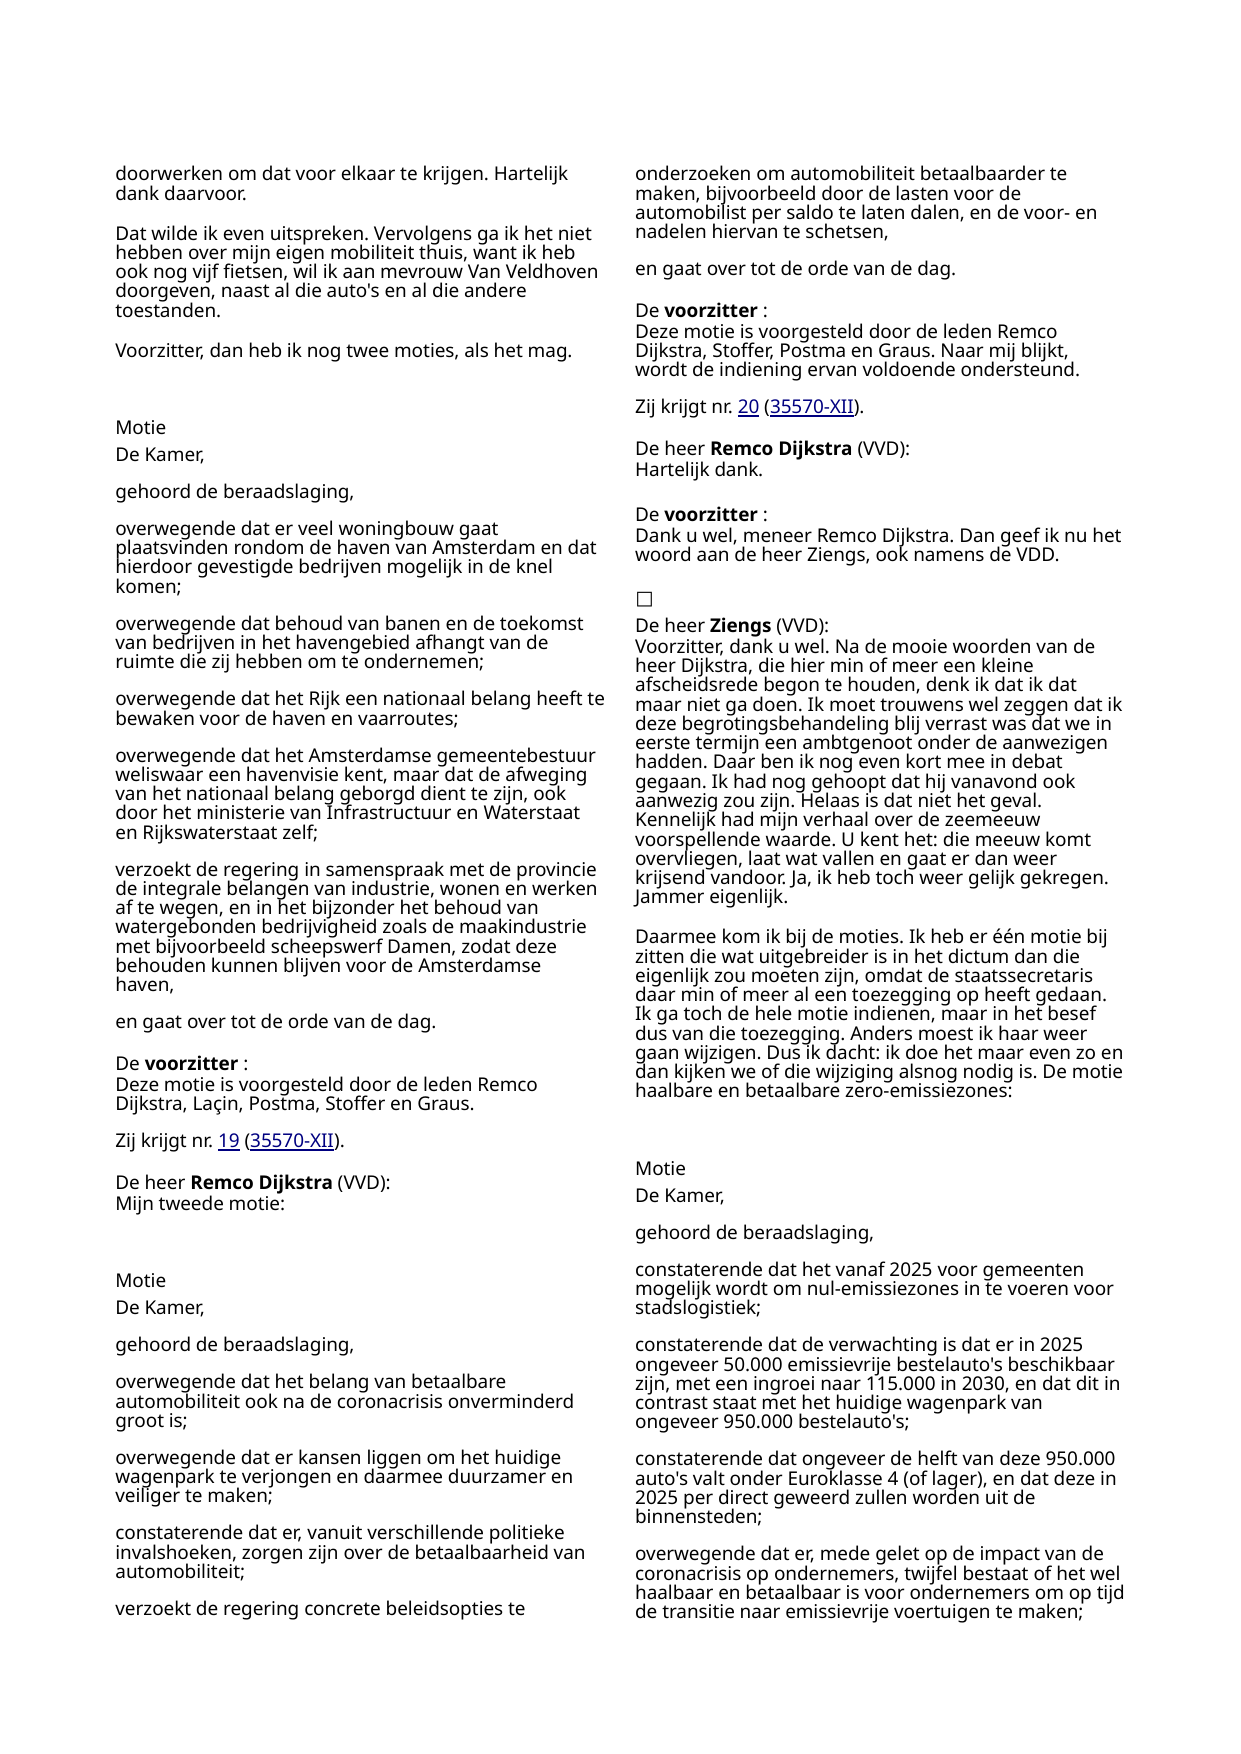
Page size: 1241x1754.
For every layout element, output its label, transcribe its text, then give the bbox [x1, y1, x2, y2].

text constaterende dat de verwachting is dat er in 2025 ongeveer 50.000 emissievrije bestelauto's beschikbaar zijn, met een ingroei naar 115.000 in 2030, en dat dit in contrast staat met het huidige wagenpark van ongeveer 950.000 bestelauto's; [635, 1336, 1125, 1433]
text onderzoeken om automobiliteit betaalbaarder te maken, bijvoorbeeld door de lasten voor de automobilist per saldo te laten dalen, en de voor- en nadelen hiervan te schetsen, [635, 165, 1125, 242]
text De Kamer, [635, 1187, 1125, 1206]
text doorwerken om dat voor elkaar te krijgen. Hartelijk dank daarvoor. [115, 165, 605, 204]
text overwegende dat er kansen liggen om het huidige wagenpark te verjongen en daarmee duurzamer en veiliger te maken; [115, 1449, 605, 1507]
text constaterende dat het vanaf 2025 voor gemeenten mogelijk wordt om nul-emissiezones in te voeren voor stadslogistiek; [635, 1261, 1125, 1319]
text overwegende dat er, mede gelet op de impact van de coronacrisis op ondernemers, twijfel bestaat of het wel haalbaar en betaalbaar is voor ondernemers om op tijd de transitie naar emissievrije voertuigen te maken; [635, 1545, 1125, 1622]
text De heer Remco Dijkstra (VVD): [635, 435, 1125, 461]
text Motie [635, 1155, 1125, 1181]
text constaterende dat er, vanuit verschillende politieke invalshoeken, zorgen zijn over de betaalbaarheid van automobiliteit; [115, 1524, 605, 1582]
text De heer Remco Dijkstra (VVD): [115, 1169, 605, 1195]
text De voorzitter : [115, 1050, 605, 1076]
text Voorzitter, dank u wel. Na de mooie woorden van de heer Dijkstra, die hier min of meer een kleine afscheidsrede begon te houden, denk ik dat ik dat maar niet ga doen. Ik moet trouwens wel zeggen dat ik deze begrotingsbehandeling blij verrast was dat we in eerste termijn een ambtgenoot onder de aanwezigen hadden. Daar ben ik nog even kort mee in debat gegaan. Ik had nog gehoopt dat hij vanavond ook aanwezig zou zijn. Helaas is dat niet het geval. Kennelijk had mijn verhaal over de zeemeeuw voorspellende waarde. U kent het: die meeuw komt overvliegen, laat wat vallen en gaat er dan weer krijsend vandoor. Ja, ik heb toch weer gelijk gekregen. Jammer eigenlijk. [635, 638, 1125, 908]
text Motie [115, 414, 605, 440]
text Mijn tweede motie: [115, 1195, 605, 1214]
text gehoord de beraadslaging, [635, 1224, 1125, 1243]
text gehoord de beraadslaging, [115, 1336, 605, 1356]
text Zij krijgt nr. 19 (35570-XII). [115, 1132, 605, 1151]
text Motie [115, 1268, 605, 1293]
text De heer Ziengs (VVD): [635, 612, 1125, 638]
text gehoord de beraadslaging, [115, 483, 605, 502]
text overwegende dat er veel woningbouw gaat plaatsvinden rondom de haven van Amsterdam en dat hierdoor gevestigde bedrijven mogelijk in de knel komen; [115, 520, 605, 597]
text en gaat over tot de orde van de dag. [635, 260, 1125, 279]
text De voorzitter : [635, 501, 1125, 527]
text De voorzitter : [635, 297, 1125, 323]
text constaterende dat ongeveer de helft van deze 950.000 auto's valt onder Euroklasse 4 (of lager), en dat deze in 2025 per direct geweerd zullen worden uit de binnensteden; [635, 1450, 1125, 1527]
text ⬜ [635, 586, 1125, 612]
text verzoekt de regering in samenspraak met de provincie de integrale belangen van industrie, wonen en werken af te wegen, en in het bijzonder het behoud van watergebonden bedrijvigheid zoals de maakindustrie met bijvoorbeeld scheepswerf Damen, zodat deze behouden kunnen blijven voor de Amsterdamse haven, [115, 861, 605, 996]
text Voorzitter, dan heb ik nog twee moties, als het mag. [115, 342, 605, 361]
text Deze motie is voorgesteld door de leden Remco Dijkstra, Stoffer, Postma en Graus. Naar mij blijkt, wordt de indiening ervan voldoende ondersteund. [635, 323, 1125, 381]
text De Kamer, [115, 446, 605, 465]
text De Kamer, [115, 1299, 605, 1319]
text Deze motie is voorgesteld door de leden Remco Dijkstra, Laçin, Postma, Stoffer en Graus. [115, 1076, 605, 1114]
text en gaat over tot de orde van de dag. [115, 1013, 605, 1032]
text overwegende dat het belang van betaalbare automobiliteit ook na de coronacrisis onverminderd groot is; [115, 1373, 605, 1431]
text overwegende dat behoud van banen en de toekomst van bedrijven in het havengebied afhangt van de ruimte die zij hebben om te ondernemen; [115, 615, 605, 673]
text Dat wilde ik even uitspreken. Vervolgens ga ik het niet hebben over mijn eigen mobiliteit thuis, want ik heb ook nog vijf fietsen, wil ik aan mevrouw Van Veldhoven doorgeven, naast al die auto's en al die andere toestanden. [115, 224, 605, 321]
text overwegende dat het Rijk een nationaal belang heeft te bewaken voor de haven en vaarroutes; [115, 690, 605, 729]
text overwegende dat het Amsterdamse gemeentebestuur weliswaar een havenvisie kent, maar dat de afweging van het nationaal belang geborgd dient te zijn, ook door het ministerie van Infrastructuur en Waterstaat en Rijkswaterstaat zelf; [115, 747, 605, 843]
text verzoekt de regering concrete beleidsopties te [115, 1600, 605, 1619]
text Zij krijgt nr. 20 (35570-XII). [635, 398, 1125, 418]
text Dank u wel, meneer Remco Dijkstra. Dan geef ik nu het woord aan de heer Ziengs, ook namens de VDD. [635, 527, 1125, 566]
text Daarmee kom ik bij de moties. Ik heb er één motie bij zitten die wat uitgebreider is in het dictum dan die eigenlijk zou moeten zijn, omdat de staatssecretaris daar min of meer al een toezegging op heeft gedaan. Ik ga toch de hele motie indienen, maar in het besef dus van die toezegging. Anders moest ik haar weer gaan wijzigen. Dus ik dacht: ik doe het maar even zo en dan kijken we of die wijziging alsnog nodig is. De motie haalbare en betaalbare zero-emissiezones: [635, 928, 1125, 1102]
text Hartelijk dank. [635, 461, 1125, 480]
